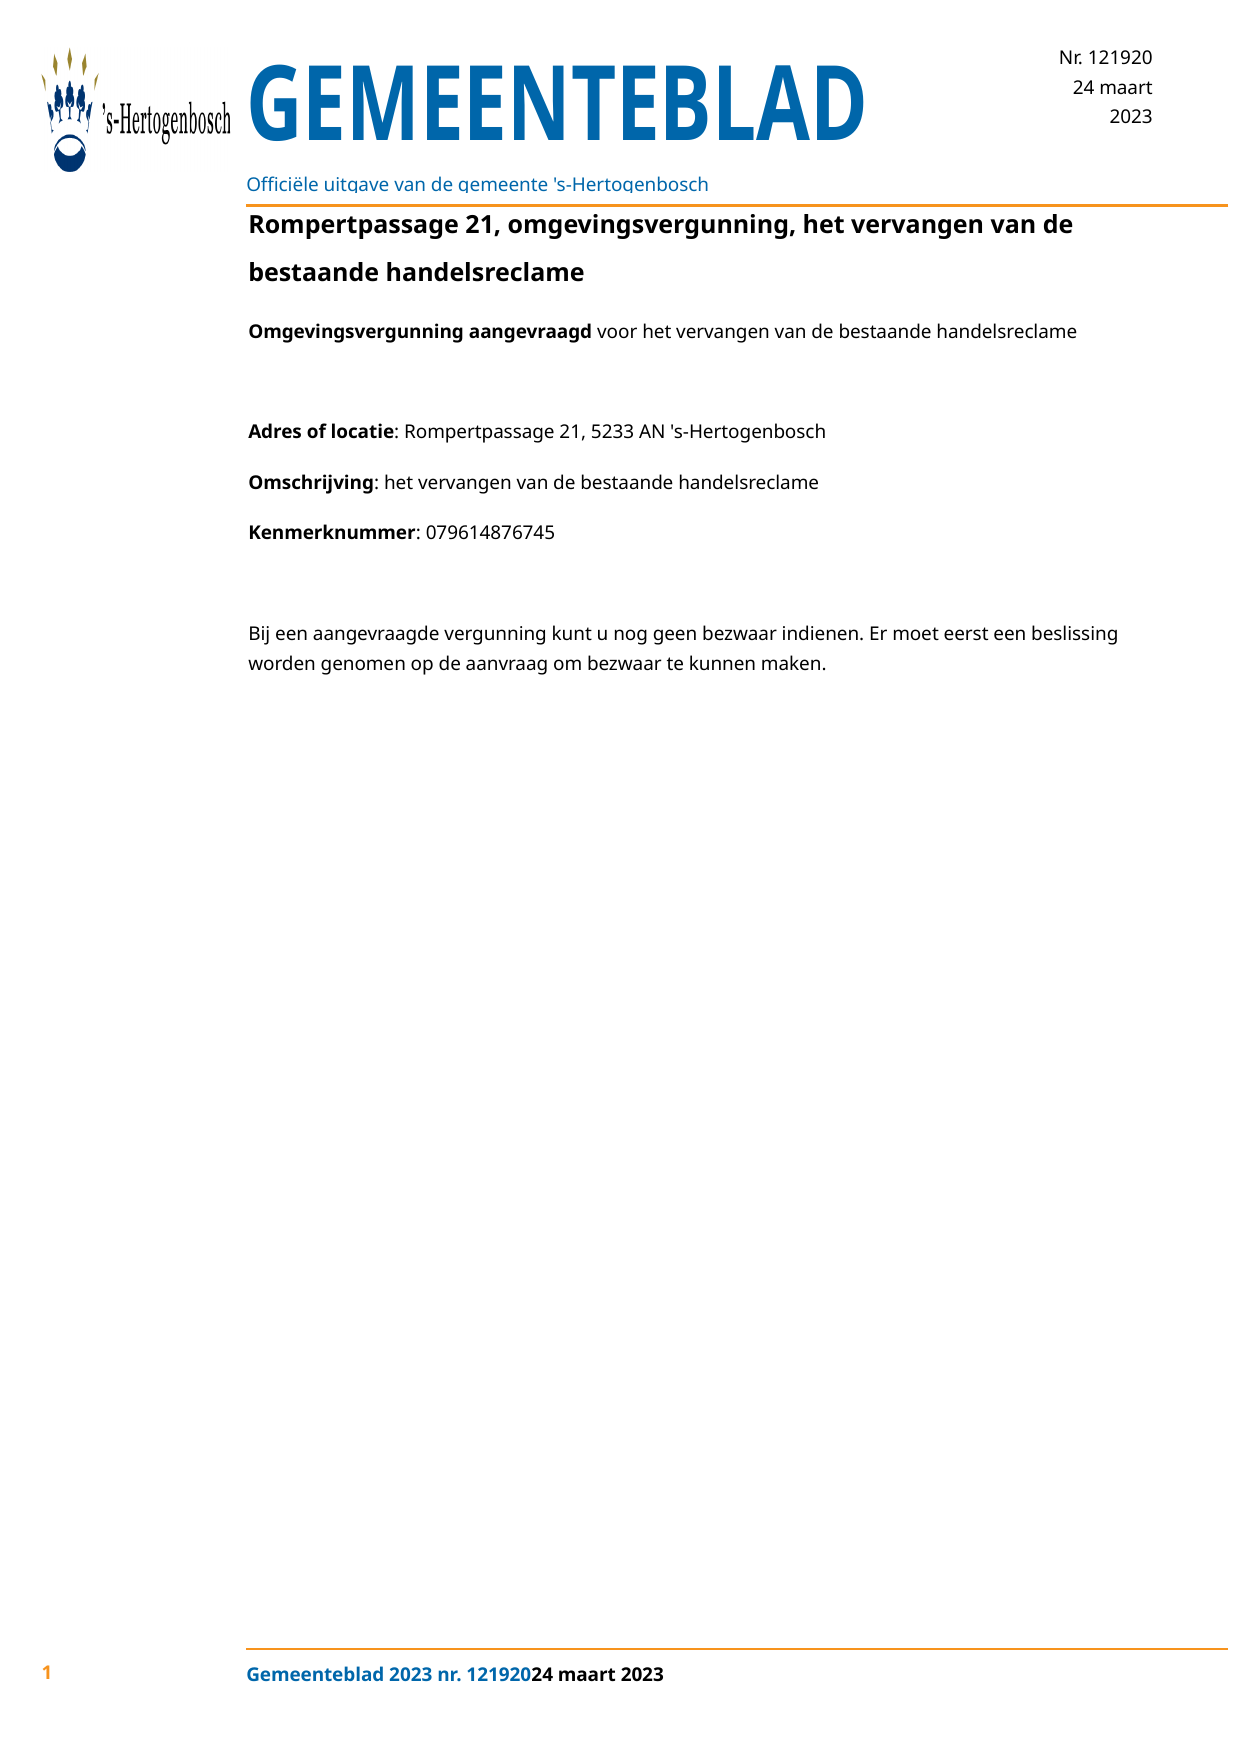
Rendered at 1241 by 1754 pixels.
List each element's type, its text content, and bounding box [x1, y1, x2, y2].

picture [41, 47, 231, 172]
text Rompertpassage 21, omgevingsvergunning, het vervangen van de bestaande handelsreclame [248, 207, 1152, 288]
text Omschrijving: het vervangen van de bestaande handelsreclame [248, 469, 1152, 495]
text Omgevingsvergunning aangevraagd voor het vervangen van de bestaande handelsreclame [248, 318, 1152, 344]
text Adres of locatie: Rompertpassage 21, 5233 AN 's-Hertogenbosch [248, 419, 1152, 444]
text Kenmerknummer: 079614876745 [248, 519, 1152, 545]
text Bij een aangevraagde vergunning kunt u nog geen bezwaar indienen. Er moet eerst een beslissing worden genomen op de aanvraag om bezwaar te kunnen maken. [248, 620, 1152, 676]
